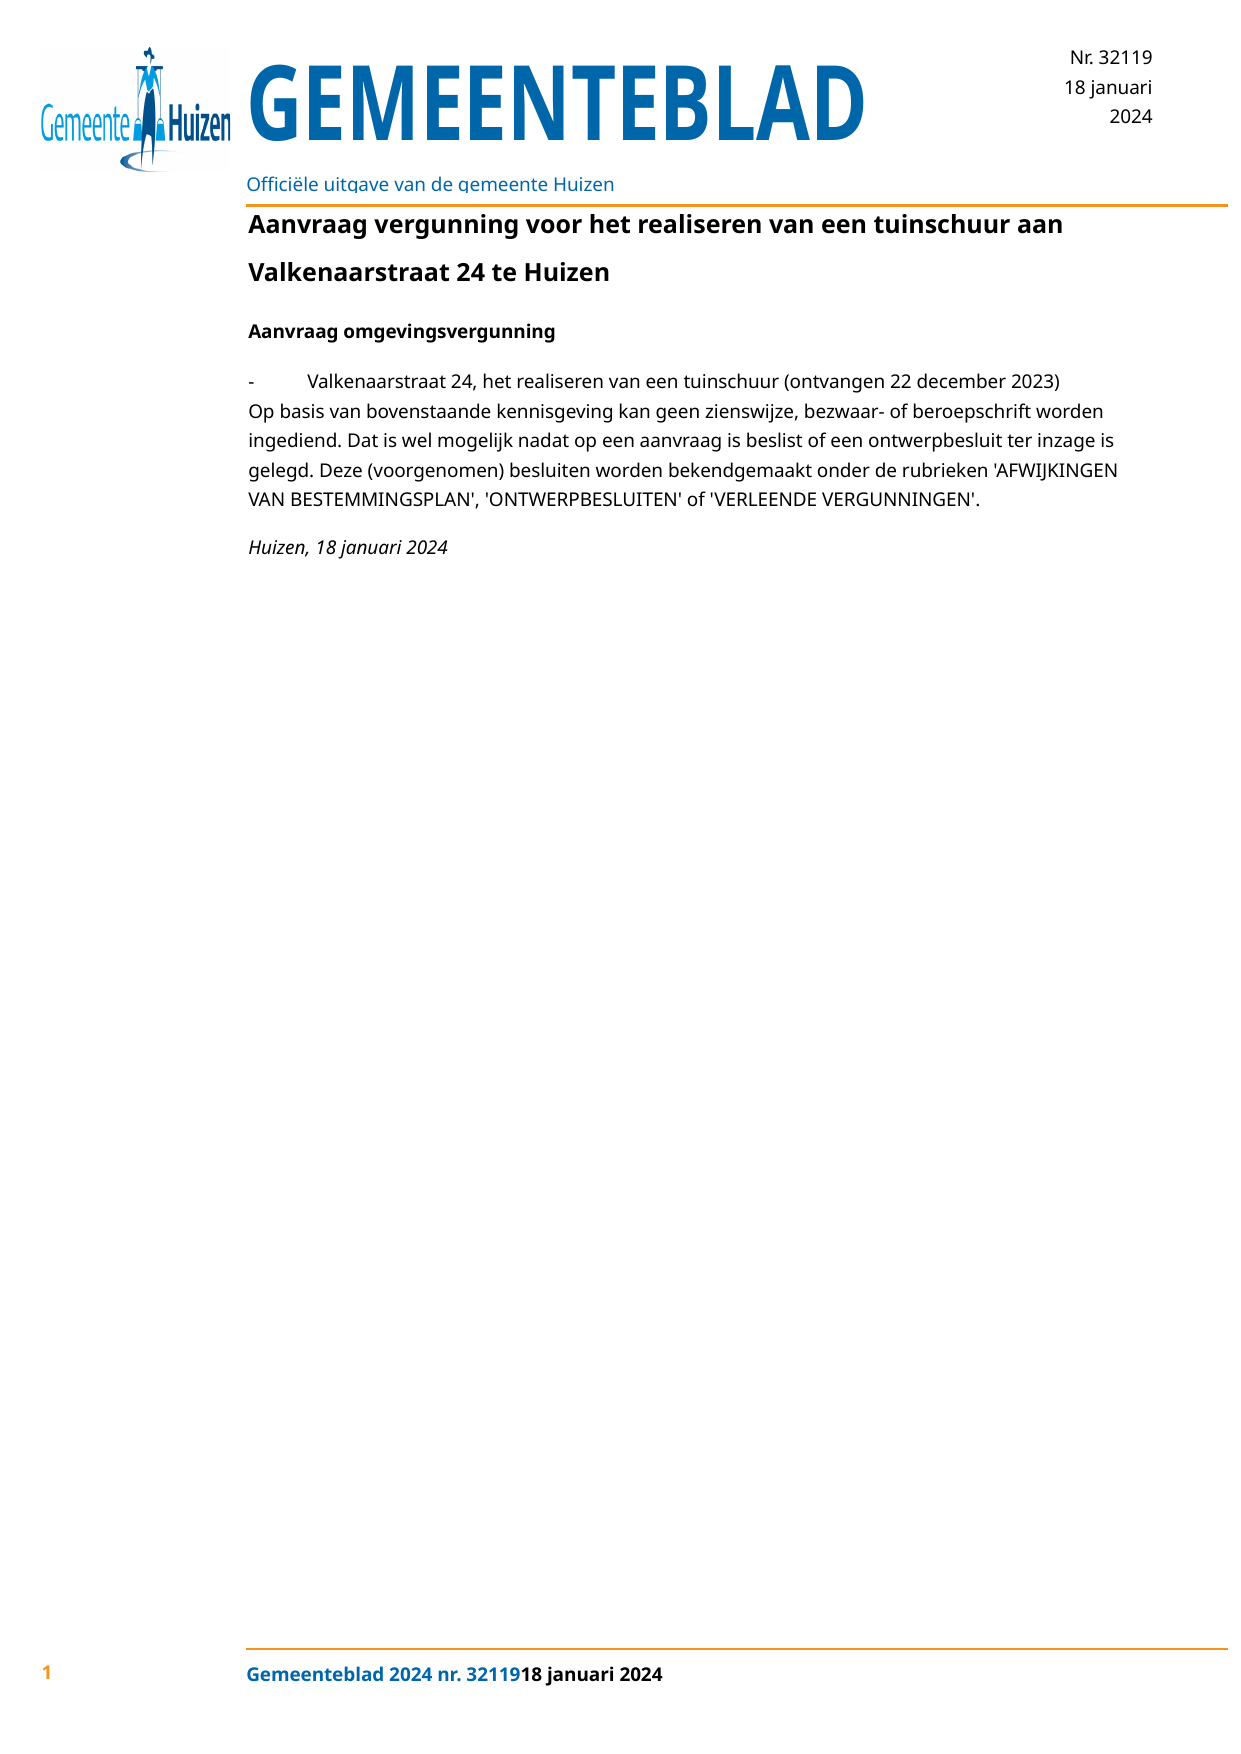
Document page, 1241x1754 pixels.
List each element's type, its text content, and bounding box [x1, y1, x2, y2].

text Huizen, 18 januari 2024 [248, 534, 1152, 560]
picture [41, 47, 231, 172]
list Valkenaarstraat 24, het realiseren van een tuinschuur (ontvangen 22 december 2023) [248, 368, 1152, 394]
text Aanvraag vergunning voor het realiseren van een tuinschuur aan Valkenaarstraat 24 te Huizen [248, 207, 1152, 288]
text Op basis van bovenstaande kennisgeving kan geen zienswijze, bezwaar- of beroepschrift worden ingediend. Dat is wel mogelijk nadat op een aanvraag is beslist of een ontwerpbesluit ter inzage is gelegd. Deze (voorgenomen) besluiten worden bekendgemaakt onder de rubrieken 'AFWIJKINGEN VAN BESTEMMINGSPLAN', 'ONTWERPBESLUITEN' of 'VERLEENDE VERGUNNINGEN'. [248, 398, 1152, 512]
text Aanvraag omgevingsvergunning [248, 318, 1152, 344]
